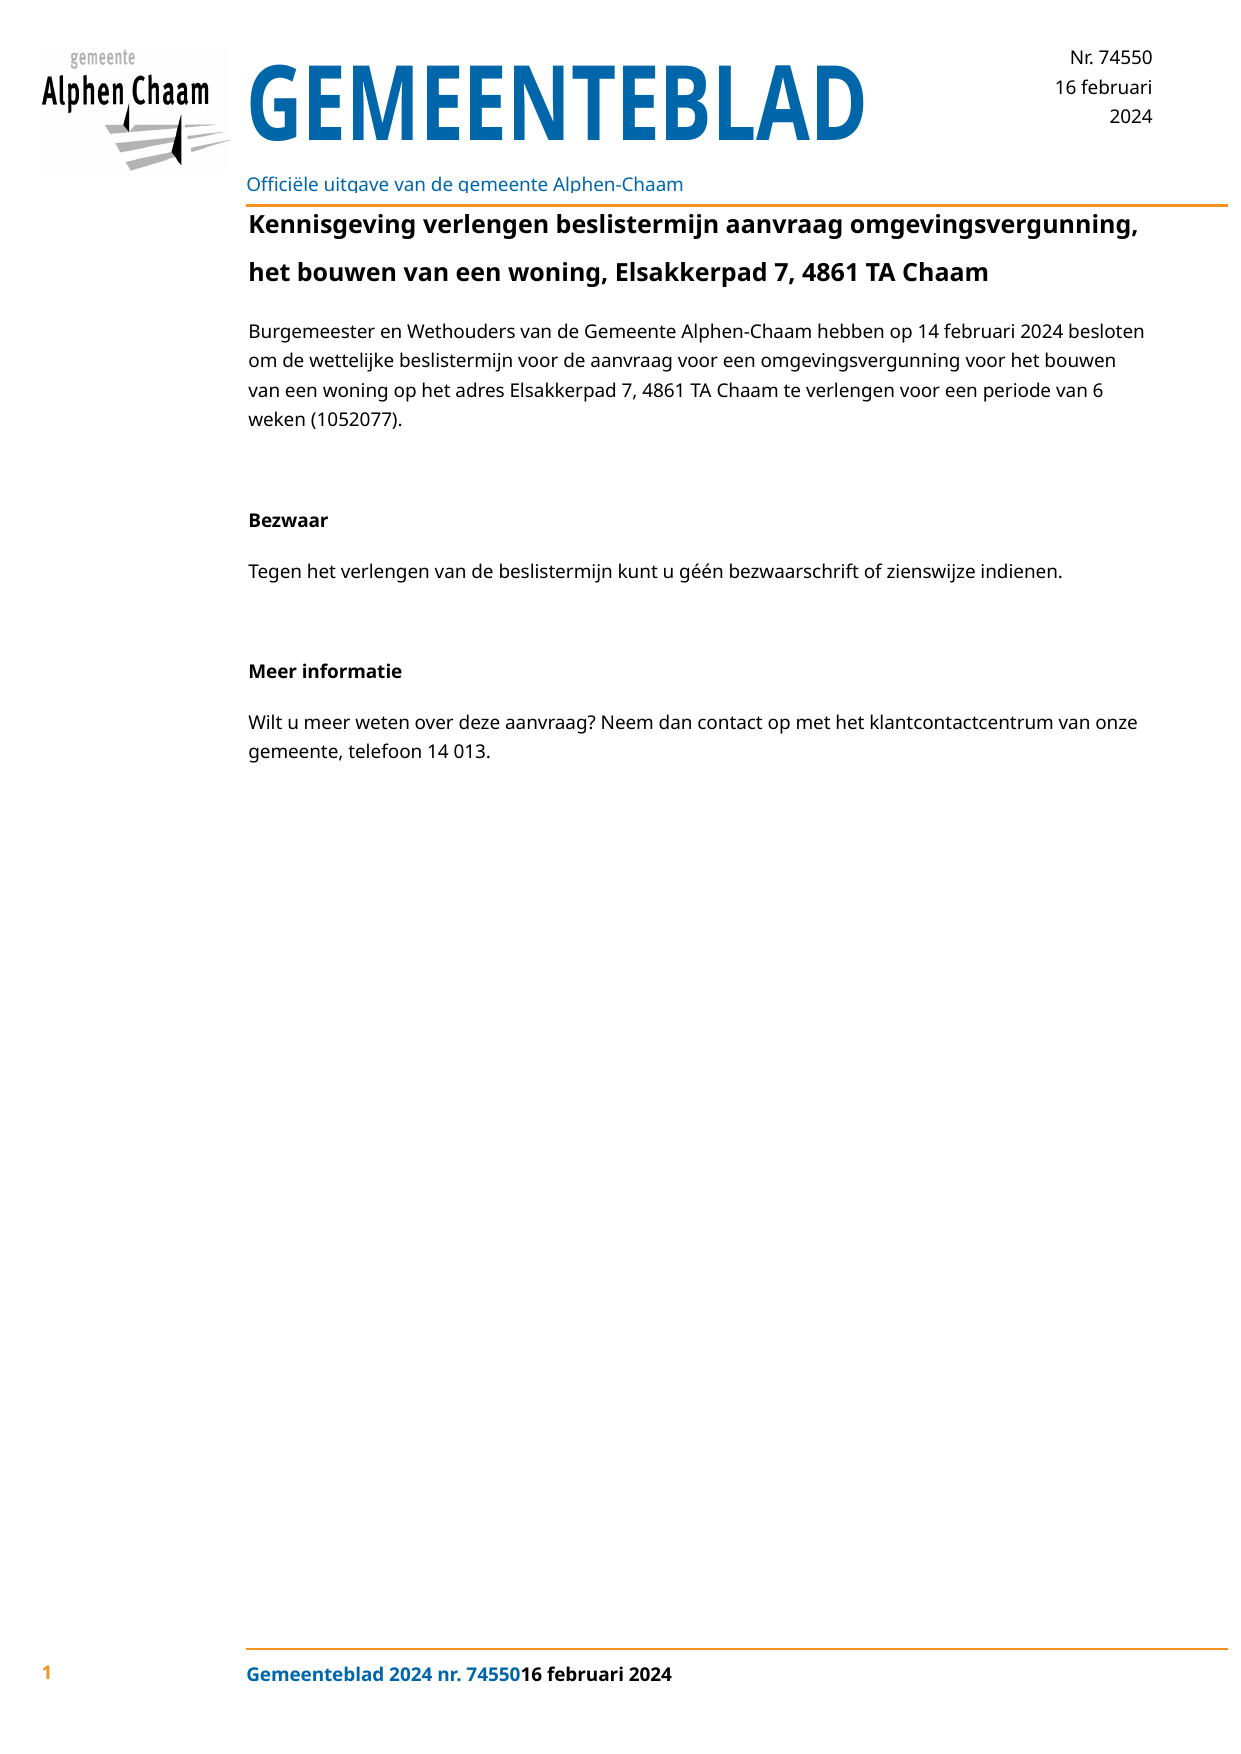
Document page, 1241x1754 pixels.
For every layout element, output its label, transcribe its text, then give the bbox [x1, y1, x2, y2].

text Tegen het verlengen van de beslistermijn kunt u géén bezwaarschrift of zienswijze indienen. [248, 558, 1152, 584]
text Meer informatie [248, 659, 1152, 684]
text Bezwaar [248, 507, 1152, 533]
picture [41, 47, 231, 172]
text Kennisgeving verlengen beslistermijn aanvraag omgevingsvergunning, het bouwen van een woning, Elsakkerpad 7, 4861 TA Chaam [248, 207, 1152, 288]
text Wilt u meer weten over deze aanvraag? Neem dan contact op met het klantcontactcentrum van onze gemeente, telefoon 14 013. [248, 709, 1152, 764]
text Burgemeester en Wethouders van de Gemeente Alphen-Chaam hebben op 14 februari 2024 besloten om de wettelijke beslistermijn voor de aanvraag voor een omgevingsvergunning voor het bouwen van een woning op het adres Elsakkerpad 7, 4861 TA Chaam te verlengen voor een periode van 6 weken (1052077). [248, 318, 1152, 432]
